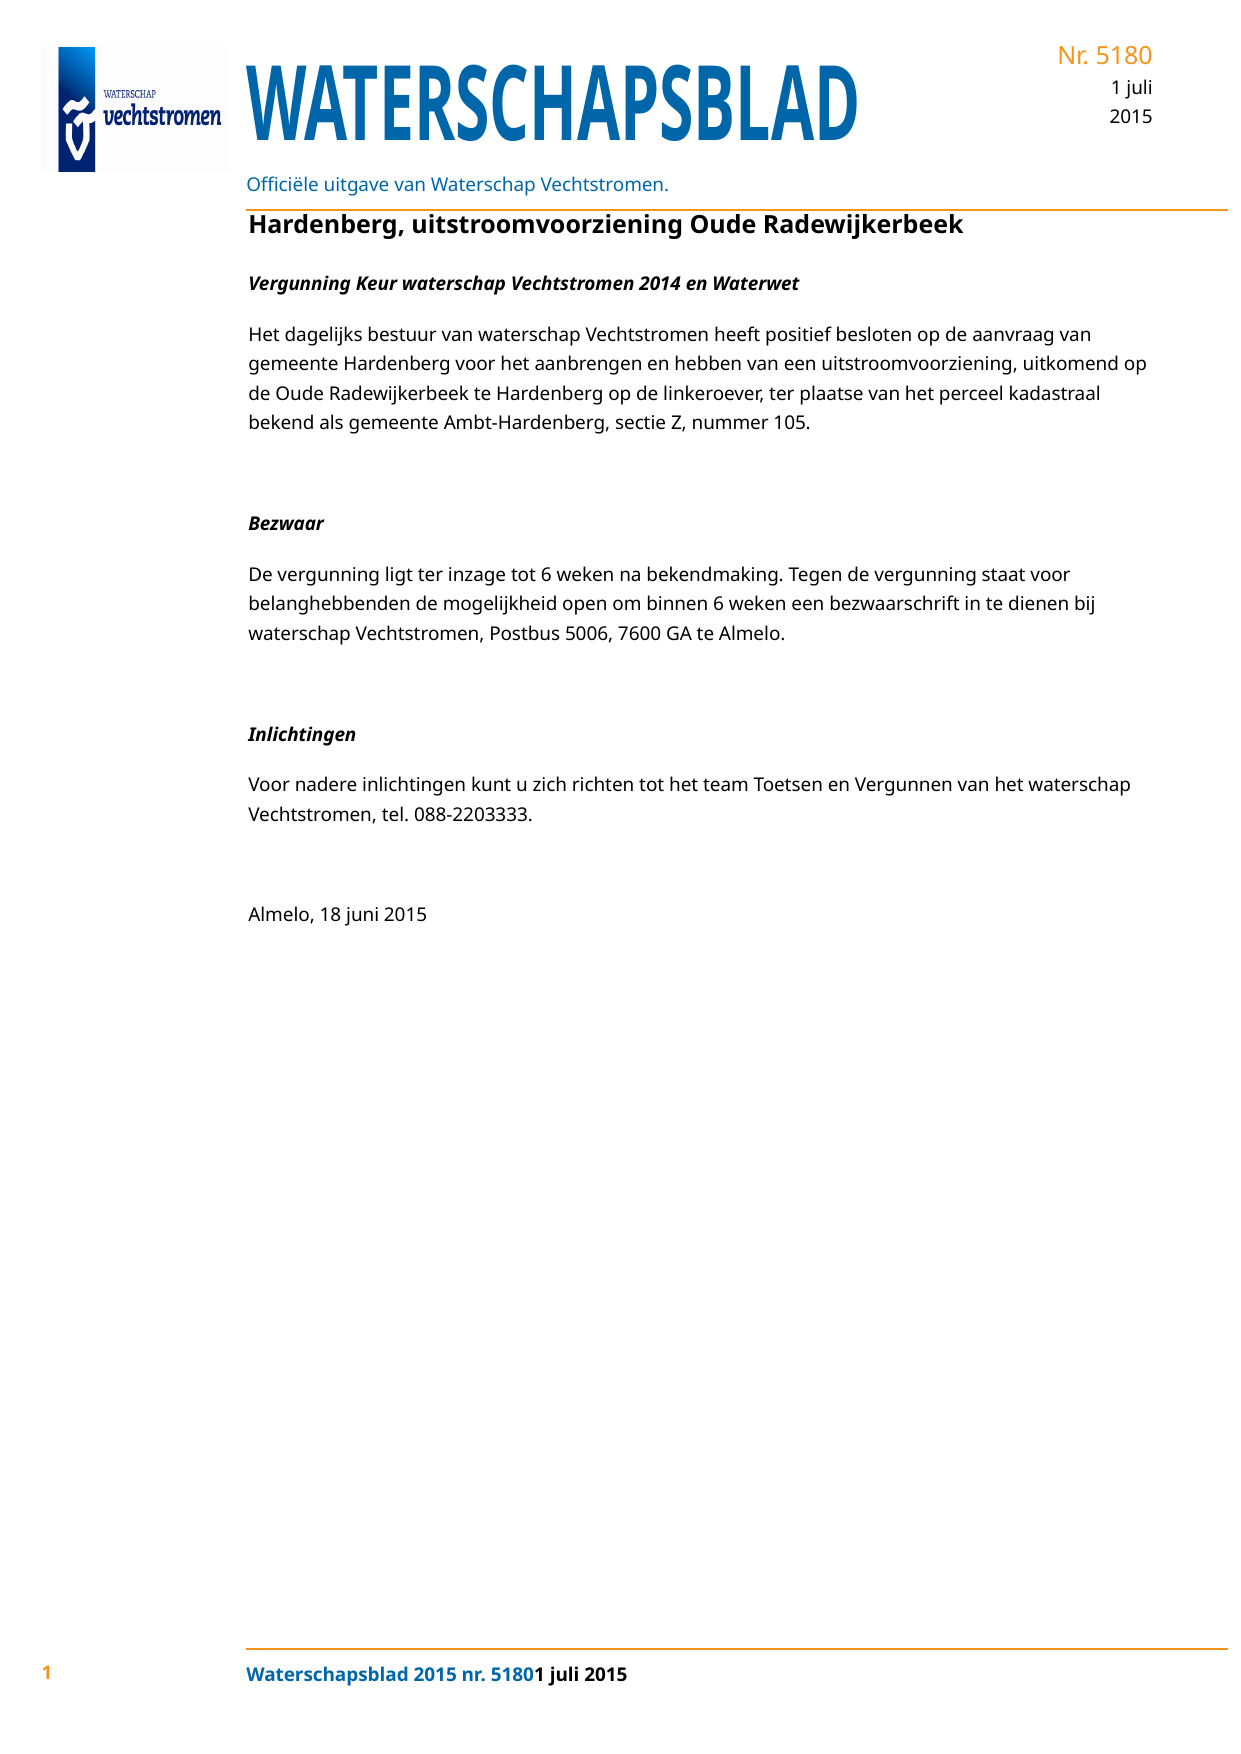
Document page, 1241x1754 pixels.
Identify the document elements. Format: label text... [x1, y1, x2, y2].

text Bezwaar [248, 510, 1152, 536]
text De vergunning ligt ter inzage tot 6 weken na bekendmaking. Tegen de vergunning staat voor belanghebbenden de mogelijkheid open om binnen 6 weken een bezwaarschrift in te dienen bij waterschap Vechtstromen, Postbus 5006, 7600 GA te Almelo. [248, 561, 1152, 646]
text Voor nadere inlichtingen kunt u zich richten tot het team Toetsen en Vergunnen van het waterschap Vechtstromen, tel. 088-2203333. [248, 771, 1152, 826]
picture [41, 47, 231, 172]
text Hardenberg, uitstroomvoorziening Oude Radewijkerbeek [248, 211, 1152, 241]
text Het dagelijks bestuur van waterschap Vechtstromen heeft positief besloten op de aanvraag van gemeente Hardenberg voor het aanbrengen en hebben van een uitstroomvoorziening, uitkomend op de Oude Radewijkerbeek te Hardenberg op de linkeroever, ter plaatse van het perceel kadastraal bekend als gemeente Ambt-Hardenberg, sectie Z, nummer 105. [248, 321, 1152, 435]
text Almelo, 18 juni 2015 [248, 902, 1152, 927]
text Vergunning Keur waterschap Vechtstromen 2014 en Waterwet [248, 270, 1152, 296]
text Inlichtingen [248, 721, 1152, 746]
